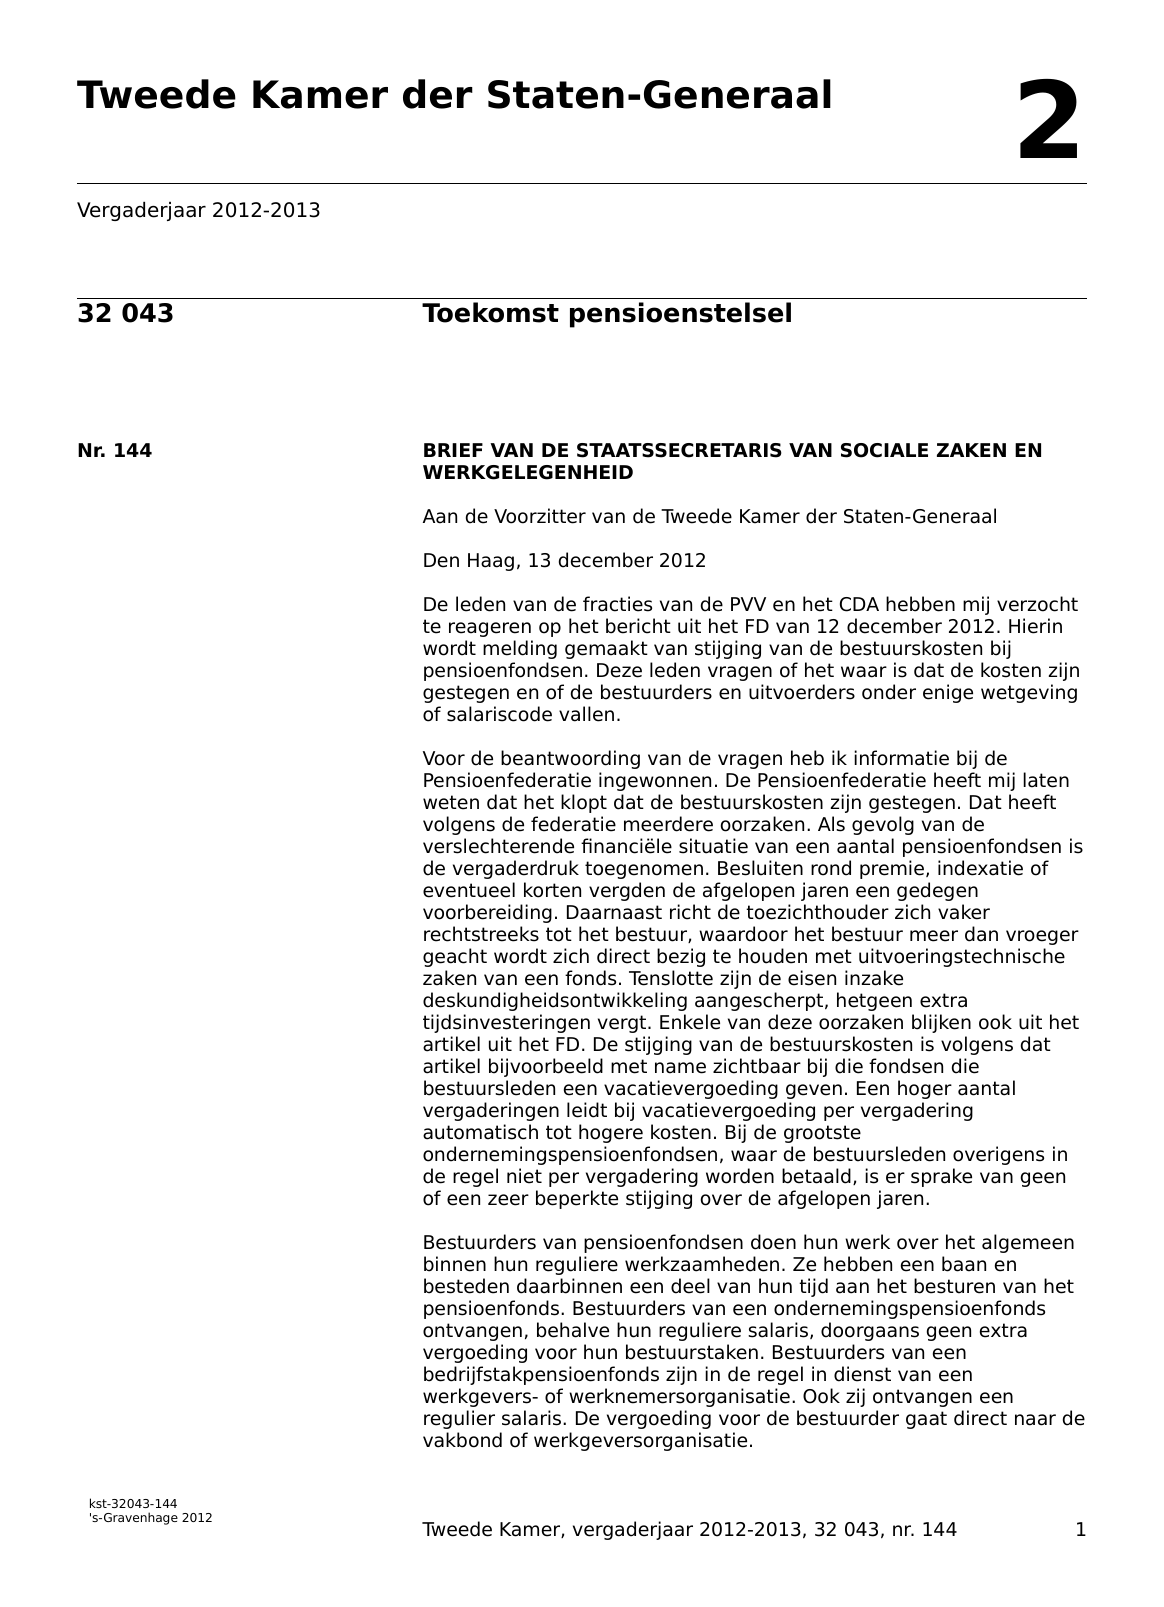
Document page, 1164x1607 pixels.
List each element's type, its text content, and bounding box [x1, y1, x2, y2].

table_header Tweede Kamer der Staten-Generaal [77, 59, 886, 183]
text kst-32043-144 [88, 1497, 323, 1511]
text Bestuurders van pensioenfondsen doen hun werk over het algemeen binnen hun reguliere werkzaamheden. Ze hebben een baan en besteden daarbinnen een deel van hun tijd aan het besturen van het pensioenfonds. Bestuurders van een ondernemingspensioenfonds ontvangen, behalve hun reguliere salaris, doorgaans geen extra vergoeding voor hun bestuurstaken. Bestuurders van een bedrijfstakpensioenfonds zijn in de regel in dienst van een werkgevers- of werknemersorganisatie. Ook zij ontvangen een regulier salaris. De vergoeding voor de bestuurder gaat direct naar de vakbond of werkgeversorganisatie. [422, 1232, 1087, 1452]
subtitle 32 043 Toekomst pensioenstelsel [77, 299, 1087, 329]
text Voor de beantwoording van de vragen heb ik informatie bij de Pensioenfederatie ingewonnen. De Pensioenfederatie heeft mij laten weten dat het klopt dat de bestuurskosten zijn gestegen. Dat heeft volgens de federatie meerdere oorzaken. Als gevolg van de verslechterende financiële situatie van een aantal pensioenfondsen is de vergaderdruk toegenomen. Besluiten rond premie, indexatie of eventueel korten vergden de afgelopen jaren een gedegen voorbereiding. Daarnaast richt de toezichthouder zich vaker rechtstreeks tot het bestuur, waardoor het bestuur meer dan vroeger geacht wordt zich direct bezig te houden met uitvoeringstechnische zaken van een fonds. Tenslotte zijn de eisen inzake deskundigheidsontwikkeling aangescherpt, hetgeen extra tijdsinvesteringen vergt. Enkele van deze oorzaken blijken ook uit het artikel uit het FD. De stijging van de bestuurskosten is volgens dat artikel bijvoorbeeld met name zichtbaar bij die fondsen die bestuursleden een vacatievergoeding geven. Een hoger aantal vergaderingen leidt bij vacatievergoeding per vergadering automatisch tot hogere kosten. Bij de grootste ondernemingspensioenfondsen, waar de bestuursleden overigens in de regel niet per vergadering worden betaald, is er sprake van geen of een zeer beperkte stijging over de afgelopen jaren. [422, 748, 1087, 1210]
text Den Haag, 13 december 2012 [422, 550, 1087, 572]
text De leden van de fracties van de PVV en het CDA hebben mij verzocht te reageren op het bericht uit het FD van 12 december 2012. Hierin wordt melding gemaakt van stijging van de bestuurskosten bij pensioenfondsen. Deze leden vragen of het waar is dat de kosten zijn gestegen en of de bestuurders en uitvoerders onder enige wetgeving of salariscode vallen. [422, 594, 1087, 726]
text Aan de Voorzitter van de Tweede Kamer der Staten-Generaal [422, 506, 1087, 528]
text 's-Gravenhage 2012 [88, 1511, 323, 1525]
table_header 2 [886, 59, 1087, 183]
table_cell Vergaderjaar 2012-2013 [77, 184, 1087, 298]
subtitle Nr. 144 BRIEF VAN DE STAATSSECRETARIS VAN SOCIALE ZAKEN EN WERKGELEGENHEID [77, 440, 1087, 484]
